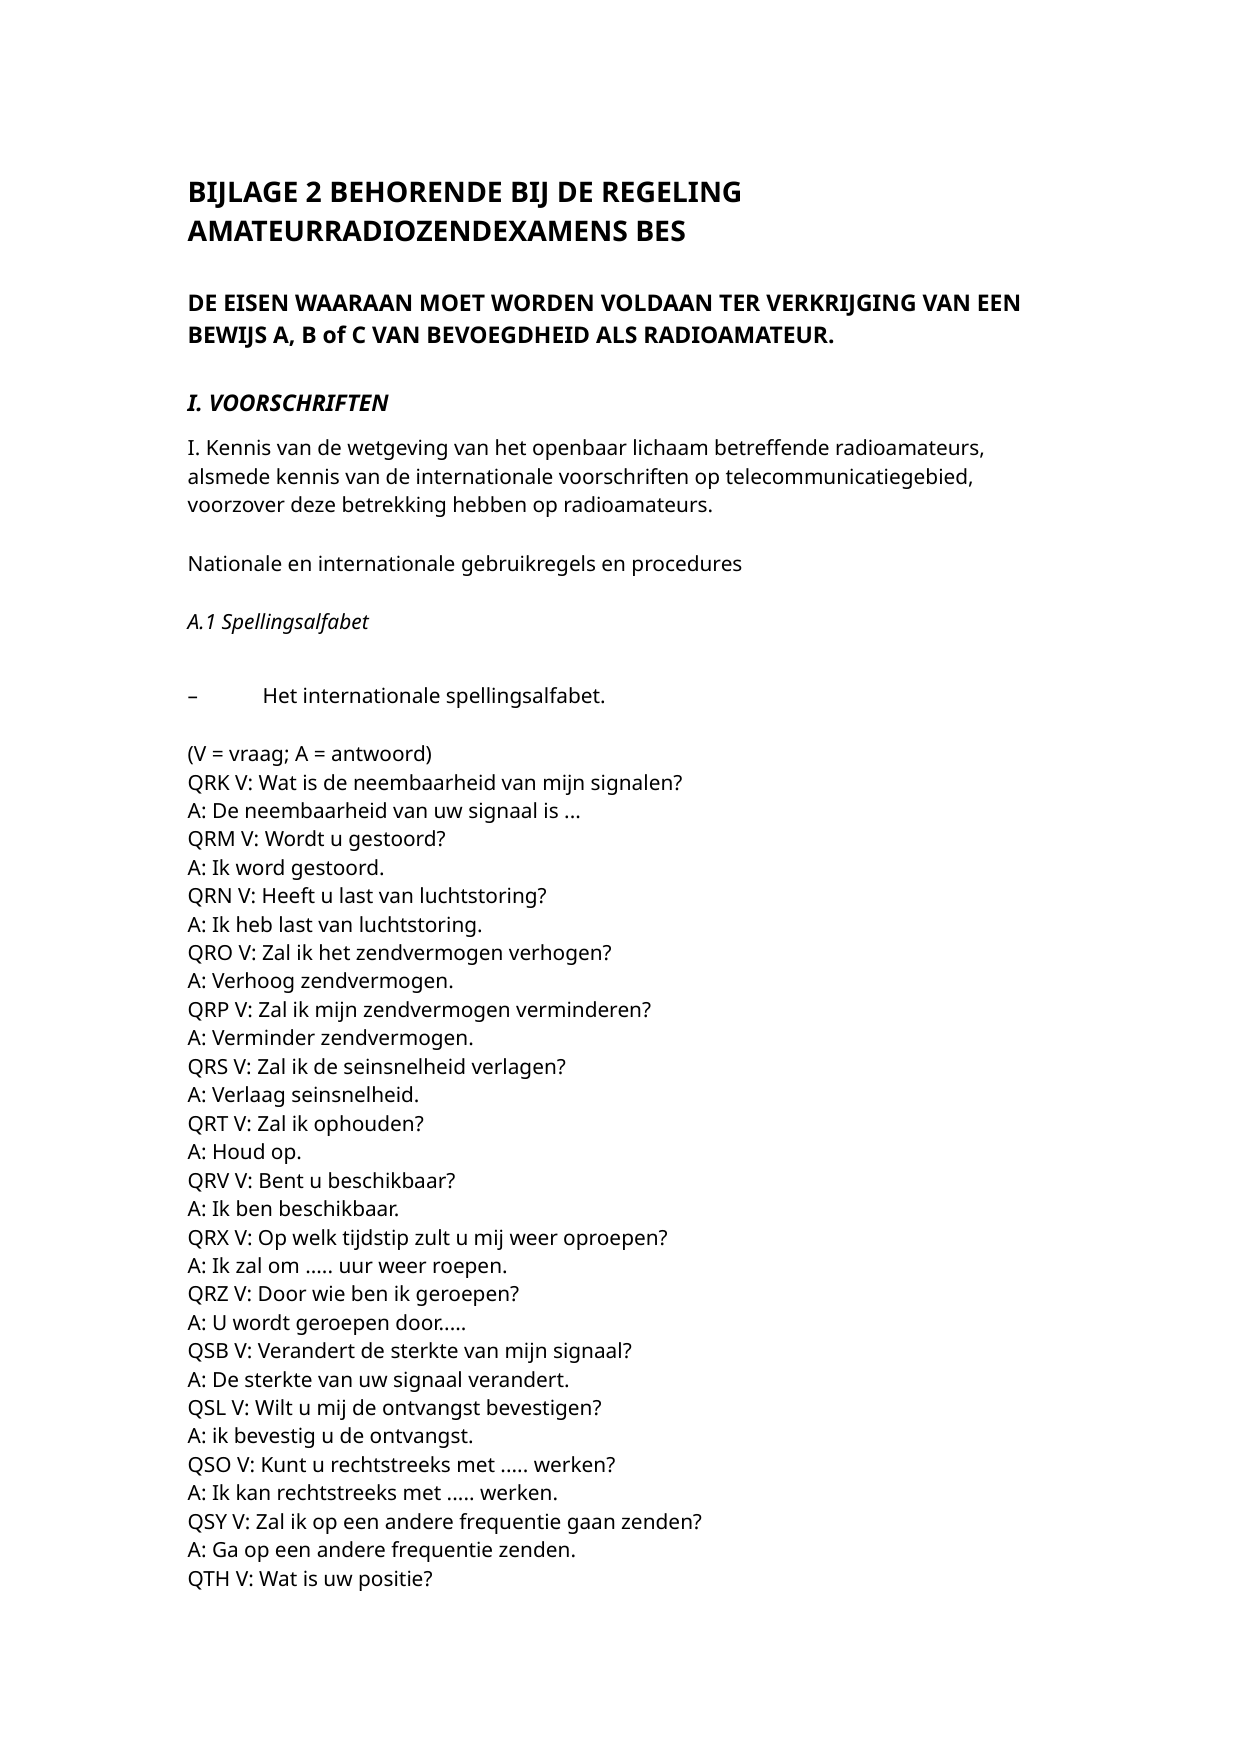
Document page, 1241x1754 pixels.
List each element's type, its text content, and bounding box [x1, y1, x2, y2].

text QRK V: Wat is de neembaarheid van mijn signalen? [187, 768, 1053, 796]
subtitle DE EISEN WAARAAN MOET WORDEN VOLDAAN TER VERKRIJGING VAN EEN BEWIJS A, B of C VAN BEVOEGDHEID ALS RADIOAMATEUR. [187, 287, 1053, 350]
text QRS V: Zal ik de seinsnelheid verlagen? [187, 1052, 1053, 1080]
text A: Verminder zendvermogen. [187, 1023, 1053, 1052]
text Nationale en internationale gebruikregels en procedures [187, 549, 1053, 577]
text QRX V: Op welk tijdstip zult u mij weer oproepen? [187, 1223, 1053, 1251]
text QRM V: Wordt u gestoord? [187, 824, 1053, 853]
text A: Houd op. [187, 1137, 1053, 1166]
text QRO V: Zal ik het zendvermogen verhogen? [187, 938, 1053, 967]
text I. Kennis van de wetgeving van het openbaar lichaam betreffende radioamateurs, alsmede kennis van de internationale voorschriften op telecommunicatiegebied, voorzover deze betrekking hebben op radioamateurs. [187, 433, 1053, 519]
subtitle I. VOORSCHRIFTEN [187, 387, 1053, 418]
text QRP V: Zal ik mijn zendvermogen verminderen? [187, 995, 1053, 1023]
text QRV V: Bent u beschikbaar? [187, 1166, 1053, 1194]
text QRT V: Zal ik ophouden? [187, 1109, 1053, 1137]
subtitle BIJLAGE 2 BEHORENDE BIJ DE REGELING AMATEURRADIOZENDEXAMENS BES [187, 172, 1053, 250]
text A: Ik kan rechtstreeks met ..... werken. [187, 1478, 1053, 1507]
text (V = vraag; A = antwoord) [187, 739, 1053, 768]
text QRN V: Heeft u last van luchtstoring? [187, 881, 1053, 910]
text A: Ga op een andere frequentie zenden. [187, 1535, 1053, 1564]
text A: ik bevestig u de ontvangst. [187, 1422, 1053, 1450]
text A: Ik ben beschikbaar. [187, 1194, 1053, 1223]
text A.1 Spellingsalfabet [187, 607, 1053, 636]
list Het internationale spellingsalfabet. [187, 681, 1053, 709]
text A: Ik heb last van luchtstoring. [187, 910, 1053, 938]
text A: Ik word gestoord. [187, 853, 1053, 881]
text A: Verhoog zendvermogen. [187, 967, 1053, 995]
text QSY V: Zal ik op een andere frequentie gaan zenden? [187, 1507, 1053, 1535]
text QSL V: Wilt u mij de ontvangst bevestigen? [187, 1393, 1053, 1422]
text A: U wordt geroepen door..... [187, 1308, 1053, 1336]
text A: De neembaarheid van uw signaal is ... [187, 796, 1053, 824]
text QTH V: Wat is uw positie? [187, 1564, 1053, 1592]
text A: Ik zal om ..... uur weer roepen. [187, 1251, 1053, 1279]
text QSB V: Verandert de sterkte van mijn signaal? [187, 1336, 1053, 1365]
text QRZ V: Door wie ben ik geroepen? [187, 1279, 1053, 1308]
text A: Verlaag seinsnelheid. [187, 1080, 1053, 1109]
text QSO V: Kunt u rechtstreeks met ..... werken? [187, 1450, 1053, 1478]
text A: De sterkte van uw signaal verandert. [187, 1365, 1053, 1393]
